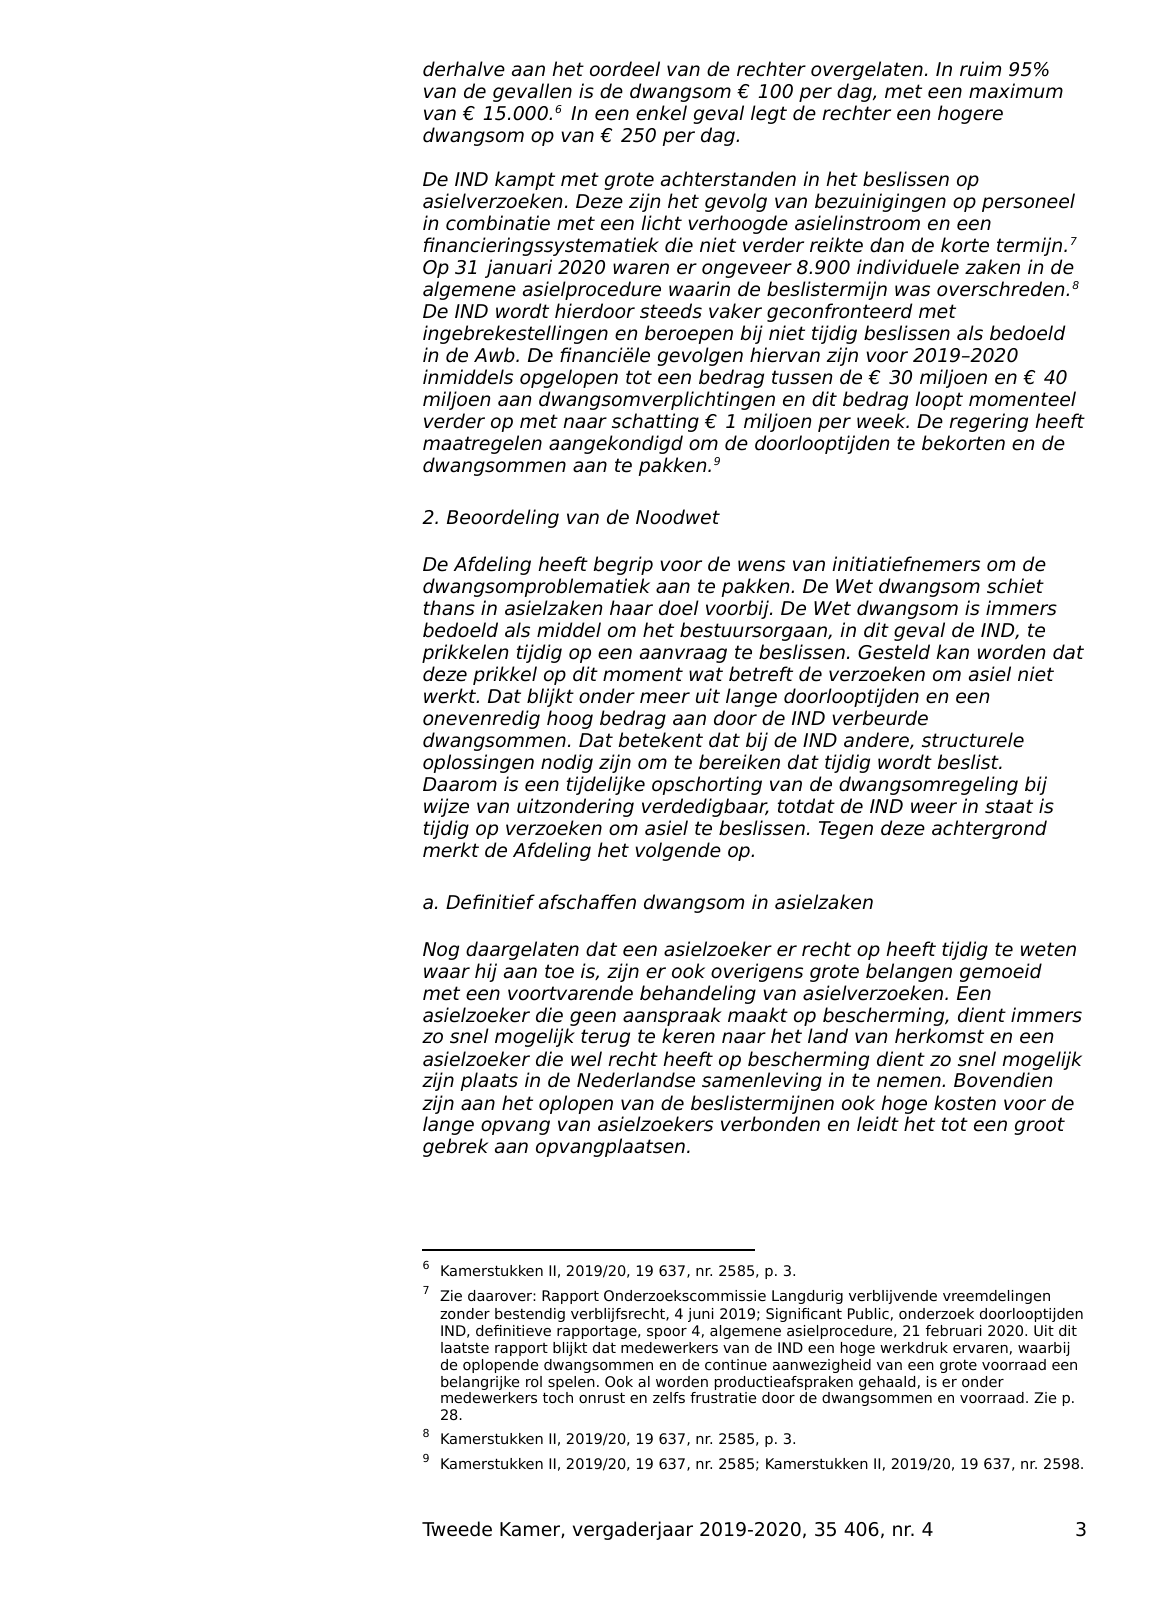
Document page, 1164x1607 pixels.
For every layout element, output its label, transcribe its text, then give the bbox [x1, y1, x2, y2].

text Kamerstukken II, 2019/20, 19 637, nr. 2585; Kamerstukken II, 2019/20, 19 637, nr. 2598. [422, 1452, 1087, 1474]
text Kamerstukken II, 2019/20, 19 637, nr. 2585, p. 3. [422, 1259, 1087, 1281]
text Zie daarover: Rapport Onderzoekscommissie Langdurig verblijvende vreemdelingen zonder bestendig verblijfsrecht, 4 juni 2019; Significant Public, onderzoek doorlooptijden IND, definitieve rapportage, spoor 4, algemene asielprocedure, 21 februari 2020. Uit dit laatste rapport blijkt dat medewerkers van de IND een hoge werkdruk ervaren, waarbij de oplopende dwangsommen en de continue aanwezigheid van een grote voorraad een belangrijke rol spelen. Ook al worden productieafspraken gehaald, is er onder medewerkers toch onrust en zelfs frustratie door de dwangsommen en voorraad. Zie p. 28. [422, 1284, 1087, 1424]
text De Afdeling heeft begrip voor de wens van initiatiefnemers om de dwangsomproblematiek aan te pakken. De Wet dwangsom schiet thans in asielzaken haar doel voorbij. De Wet dwangsom is immers bedoeld als middel om het bestuursorgaan, in dit geval de IND, te prikkelen tijdig op een aanvraag te beslissen. Gesteld kan worden dat deze prikkel op dit moment wat betreft de verzoeken om asiel niet werkt. Dat blijkt onder meer uit lange doorlooptijden en een onevenredig hoog bedrag aan door de IND verbeurde dwangsommen. Dat betekent dat bij de IND andere, structurele oplossingen nodig zijn om te bereiken dat tijdig wordt beslist. Daarom is een tijdelijke opschorting van de dwangsomregeling bij wijze van uitzondering verdedigbaar, totdat de IND weer in staat is tijdig op verzoeken om asiel te beslissen. Tegen deze achtergrond merkt de Afdeling het volgende op. [422, 554, 1087, 862]
text Kamerstukken II, 2019/20, 19 637, nr. 2585, p. 3. [422, 1427, 1087, 1449]
text Nog daargelaten dat een asielzoeker er recht op heeft tijdig te weten waar hij aan toe is, zijn er ook overigens grote belangen gemoeid met een voortvarende behandeling van asielverzoeken. Een asielzoeker die geen aanspraak maakt op bescherming, dient immers zo snel mogelijk terug te keren naar het land van herkomst en een asielzoeker die wel recht heeft op bescherming dient zo snel mogelijk zijn plaats in de Nederlandse samenleving in te nemen. Bovendien zijn aan het oplopen van de beslistermijnen ook hoge kosten voor de lange opvang van asielzoekers verbonden en leidt het tot een groot gebrek aan opvangplaatsen. [422, 938, 1087, 1158]
text derhalve aan het oordeel van de rechter overgelaten. In ruim 95% van de gevallen is de dwangsom € 100 per dag, met een maximum van € 15.000. In een enkel geval legt de rechter een hogere dwangsom op van € 250 per dag. [422, 59, 1087, 147]
subtitle a. Definitief afschaffen dwangsom in asielzaken [422, 892, 1087, 913]
subtitle 2. Beoordeling van de Noodwet [422, 507, 1087, 529]
text De IND kampt met grote achterstanden in het beslissen op asielverzoeken. Deze zijn het gevolg van bezuinigingen op personeel in combinatie met een licht verhoogde asielinstroom en een financieringssystematiek die niet verder reikte dan de korte termijn. Op 31 januari 2020 waren er ongeveer 8.900 individuele zaken in de algemene asielprocedure waarin de beslistermijn was overschreden. De IND wordt hierdoor steeds vaker geconfronteerd met ingebrekestellingen en beroepen bij niet tijdig beslissen als bedoeld in de Awb. De financiële gevolgen hiervan zijn voor 2019–2020 inmiddels opgelopen tot een bedrag tussen de € 30 miljoen en € 40 miljoen aan dwangsomverplichtingen en dit bedrag loopt momenteel verder op met naar schatting € 1 miljoen per week. De regering heeft maatregelen aangekondigd om de doorlooptijden te bekorten en de dwangsommen aan te pakken. [422, 169, 1087, 477]
